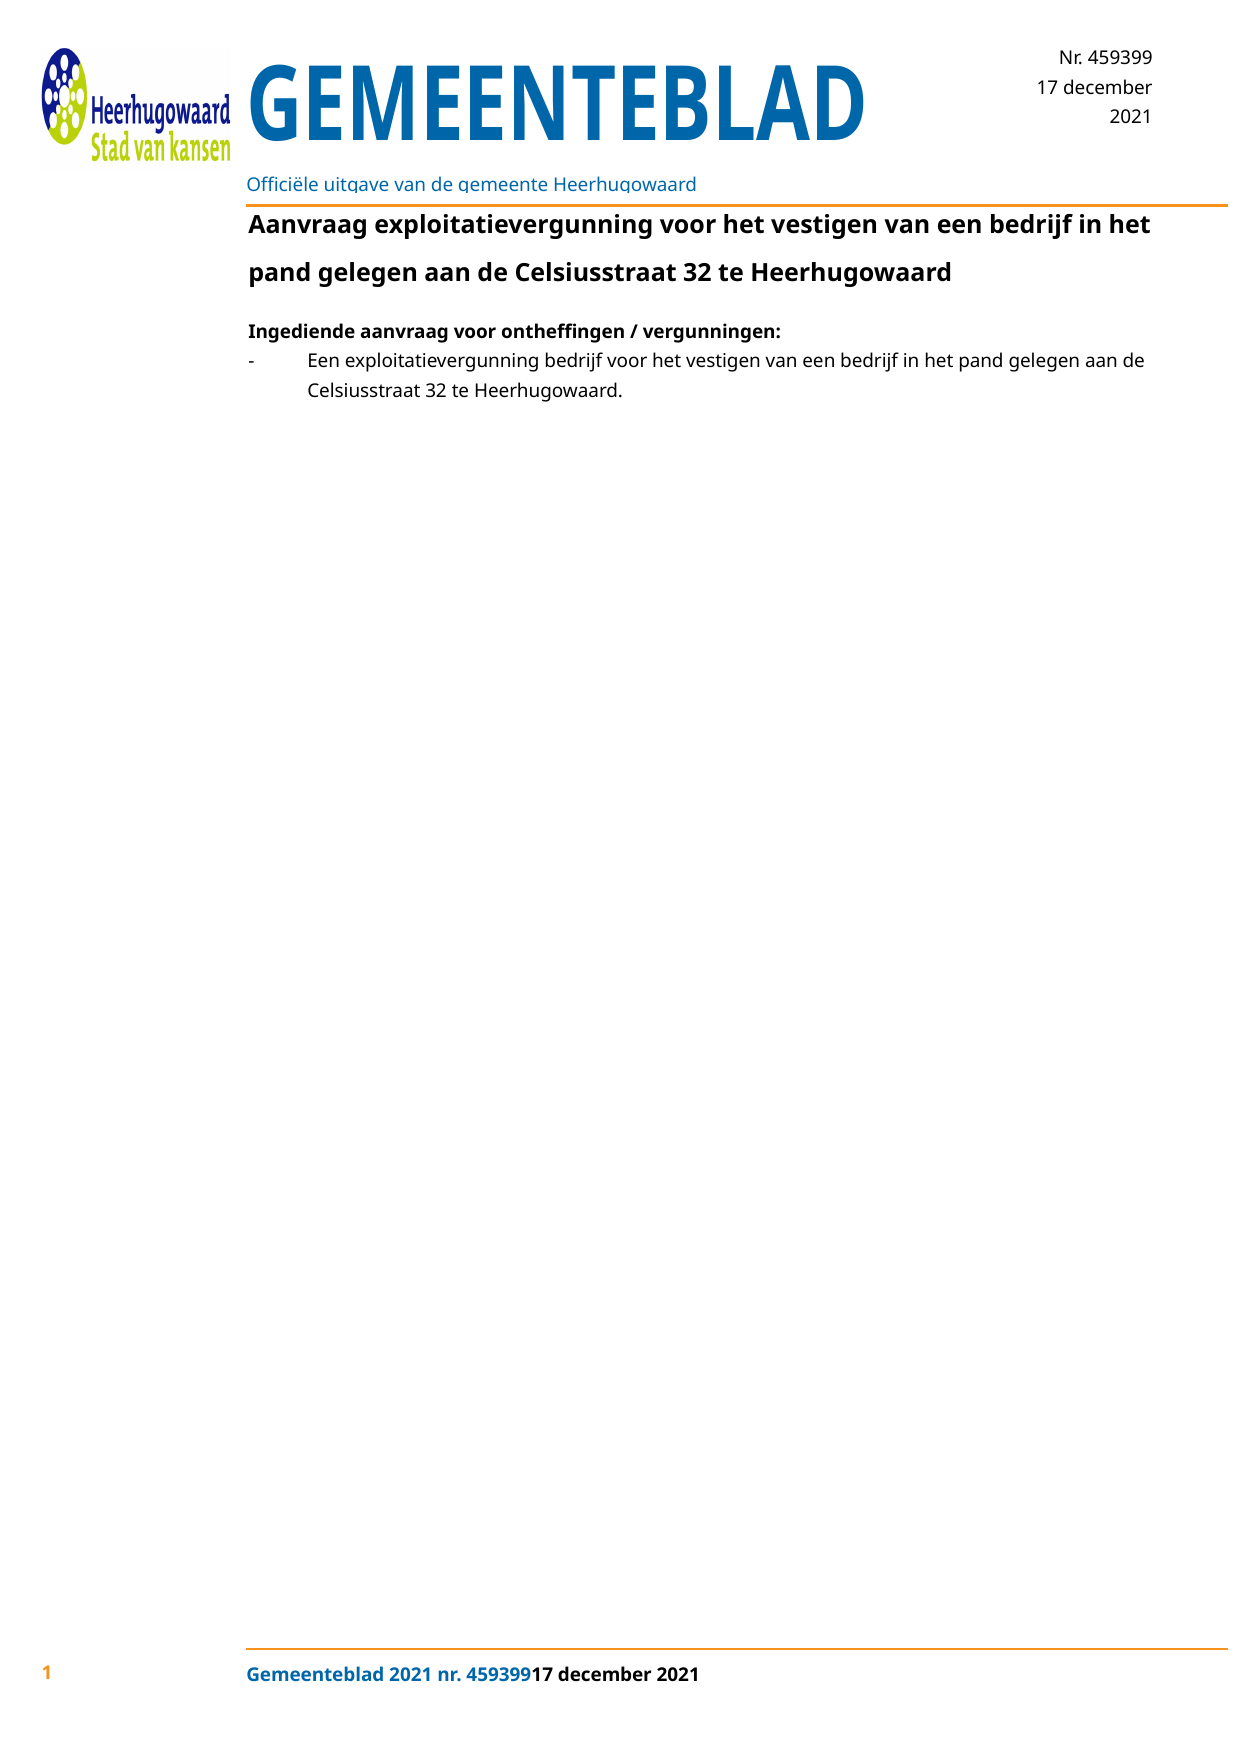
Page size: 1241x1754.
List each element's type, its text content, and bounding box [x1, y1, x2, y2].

text Aanvraag exploitatievergunning voor het vestigen van een bedrijf in het pand gelegen aan de Celsiusstraat 32 te Heerhugowaard [248, 207, 1152, 288]
picture [41, 47, 231, 172]
list Een exploitatievergunning bedrijf voor het vestigen van een bedrijf in het pand gelegen aan de Celsiusstraat 32 te Heerhugowaard. [248, 347, 1152, 403]
text Ingediende aanvraag voor ontheffingen / vergunningen: [248, 318, 1152, 344]
